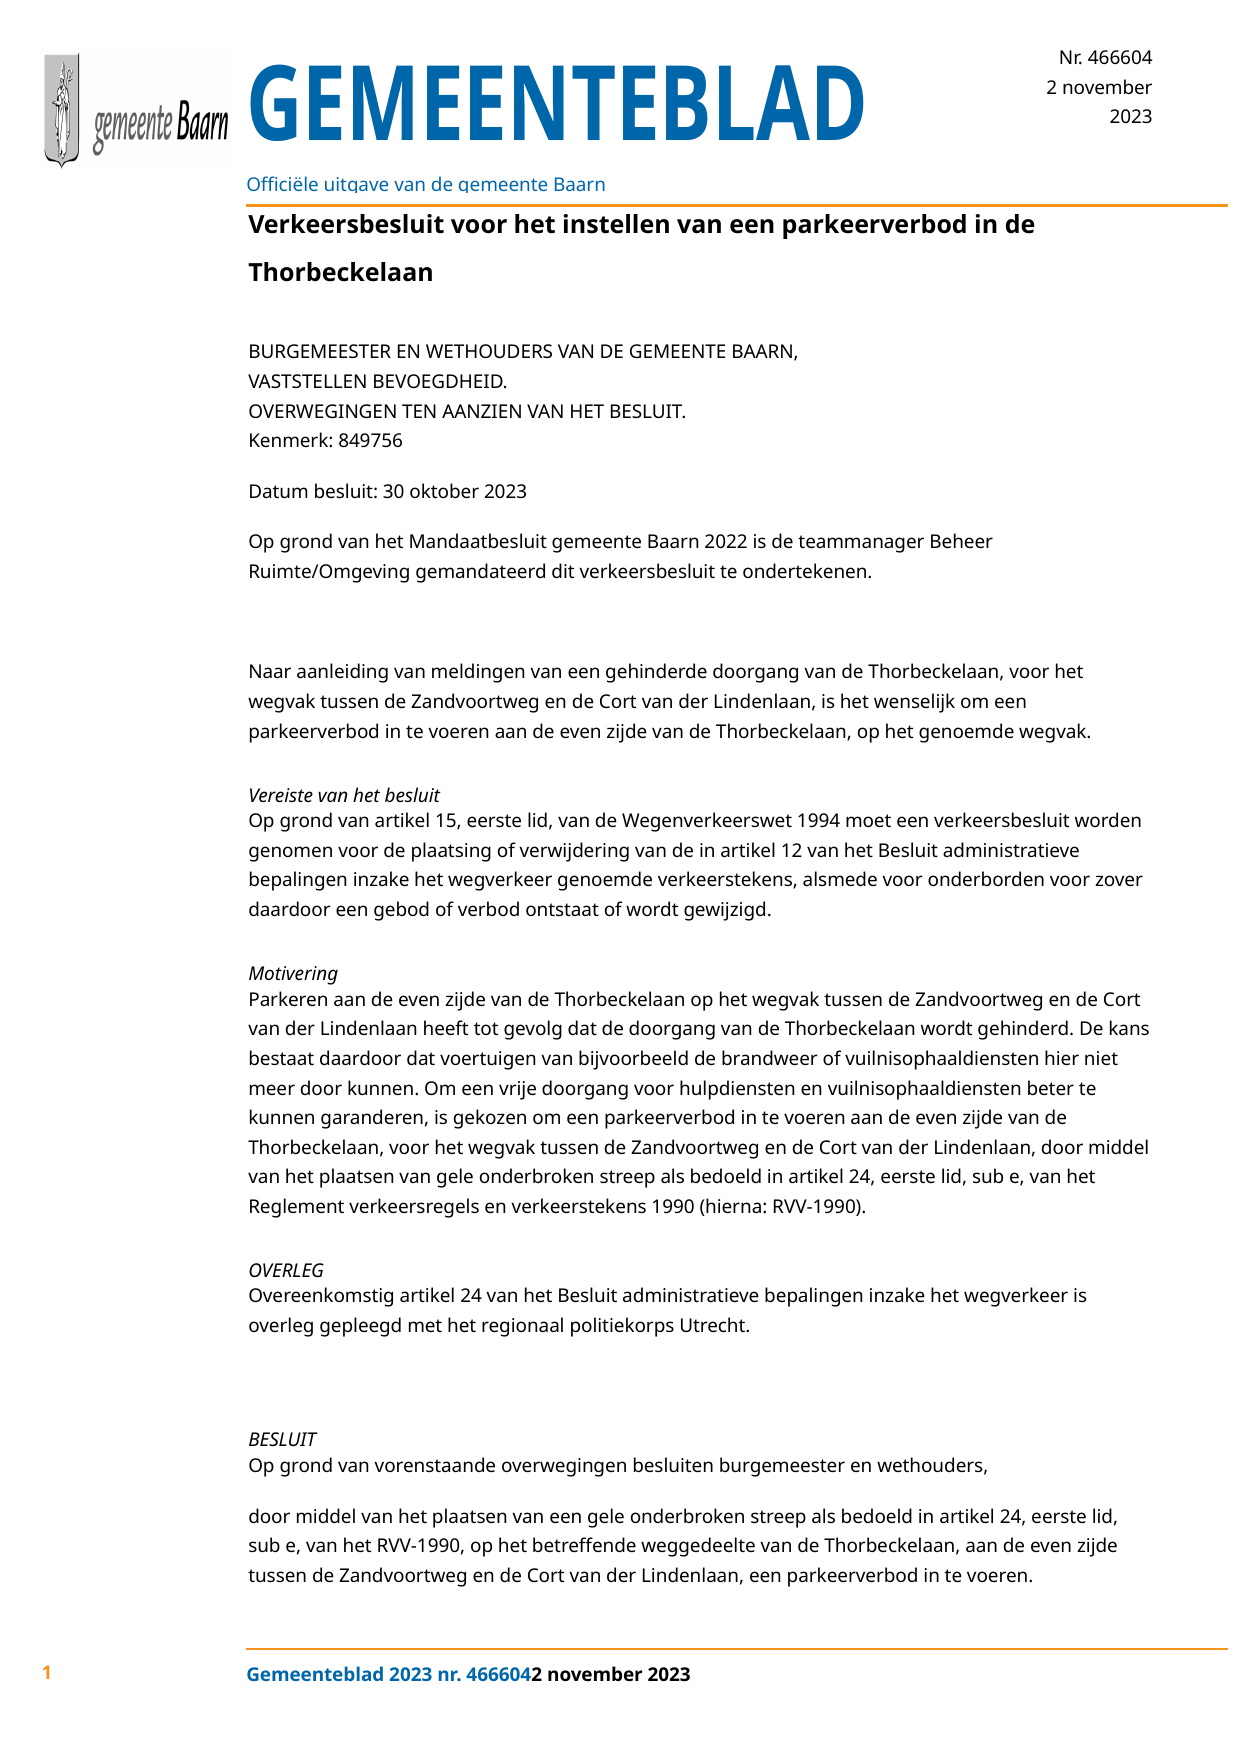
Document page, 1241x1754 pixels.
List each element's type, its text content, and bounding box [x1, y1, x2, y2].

text Op grond van het Mandaatbesluit gemeente Baarn 2022 is de teammanager Beheer Ruimte/Omgeving gemandateerd dit verkeersbesluit te ondertekenen. [248, 528, 1152, 583]
text Datum besluit: 30 oktober 2023 [248, 478, 1152, 503]
text Naar aanleiding van meldingen van een gehinderde doorgang van de Thorbeckelaan, voor het wegvak tussen de Zandvoortweg en de Cort van der Lindenlaan, is het wenselijk om een parkeerverbod in te voeren aan de even zijde van de Thorbeckelaan, op het genoemde wegvak. [248, 659, 1152, 743]
text BURGEMEESTER EN WETHOUDERS VAN DE GEMEENTE BAARN, [248, 339, 1152, 364]
text Overeenkomstig artikel 24 van het Besluit administratieve bepalingen inzake het wegverkeer is overleg gepleegd met het regionaal politiekorps Utrecht. [248, 1283, 1152, 1338]
text VASTSTELLEN BEVOEGDHEID. [248, 368, 1152, 394]
text Kenmerk: 849756 [248, 427, 1152, 453]
text OVERLEG [248, 1257, 1152, 1283]
text Parkeren aan de even zijde van de Thorbeckelaan op het wegvak tussen de Zandvoortweg en de Cort van der Lindenlaan heeft tot gevolg dat de doorgang van de Thorbeckelaan wordt gehinderd. De kans bestaat daardoor dat voertuigen van bijvoorbeeld de brandweer of vuilnisophaaldiensten hier niet meer door kunnen. Om een vrije doorgang voor hulpdiensten en vuilnisophaaldiensten beter te kunnen garanderen, is gekozen om een parkeerverbod in te voeren aan de even zijde van de Thorbeckelaan, voor het wegvak tussen de Zandvoortweg en de Cort van der Lindenlaan, door middel van het plaatsen van gele onderbroken streep als bedoeld in artikel 24, eerste lid, sub e, van het Reglement verkeersregels en verkeerstekens 1990 (hierna: RVV-1990). [248, 986, 1152, 1219]
text door middel van het plaatsen van een gele onderbroken streep als bedoeld in artikel 24, eerste lid, sub e, van het RVV-1990, op het betreffende weggedeelte van de Thorbeckelaan, aan de even zijde tussen de Zandvoortweg en de Cort van der Lindenlaan, een parkeerverbod in te voeren. [248, 1503, 1152, 1588]
text Op grond van vorenstaande overwegingen besluiten burgemeester en wethouders, [248, 1452, 1152, 1478]
text Vereiste van het besluit [248, 782, 1152, 807]
text BESLUIT [248, 1427, 1152, 1452]
text Verkeersbesluit voor het instellen van een parkeerverbod in de Thorbeckelaan [248, 207, 1152, 288]
text Motivering [248, 960, 1152, 986]
picture [41, 47, 231, 172]
text OVERWEGINGEN TEN AANZIEN VAN HET BESLUIT. [248, 398, 1152, 423]
text Op grond van artikel 15, eerste lid, van de Wegenverkeerswet 1994 moet een verkeersbesluit worden genomen voor de plaatsing of verwijdering van de in artikel 12 van het Besluit administratieve bepalingen inzake het wegverkeer genoemde verkeerstekens, alsmede voor onderborden voor zover daardoor een gebod of verbod ontstaat of wordt gewijzigd. [248, 807, 1152, 922]
